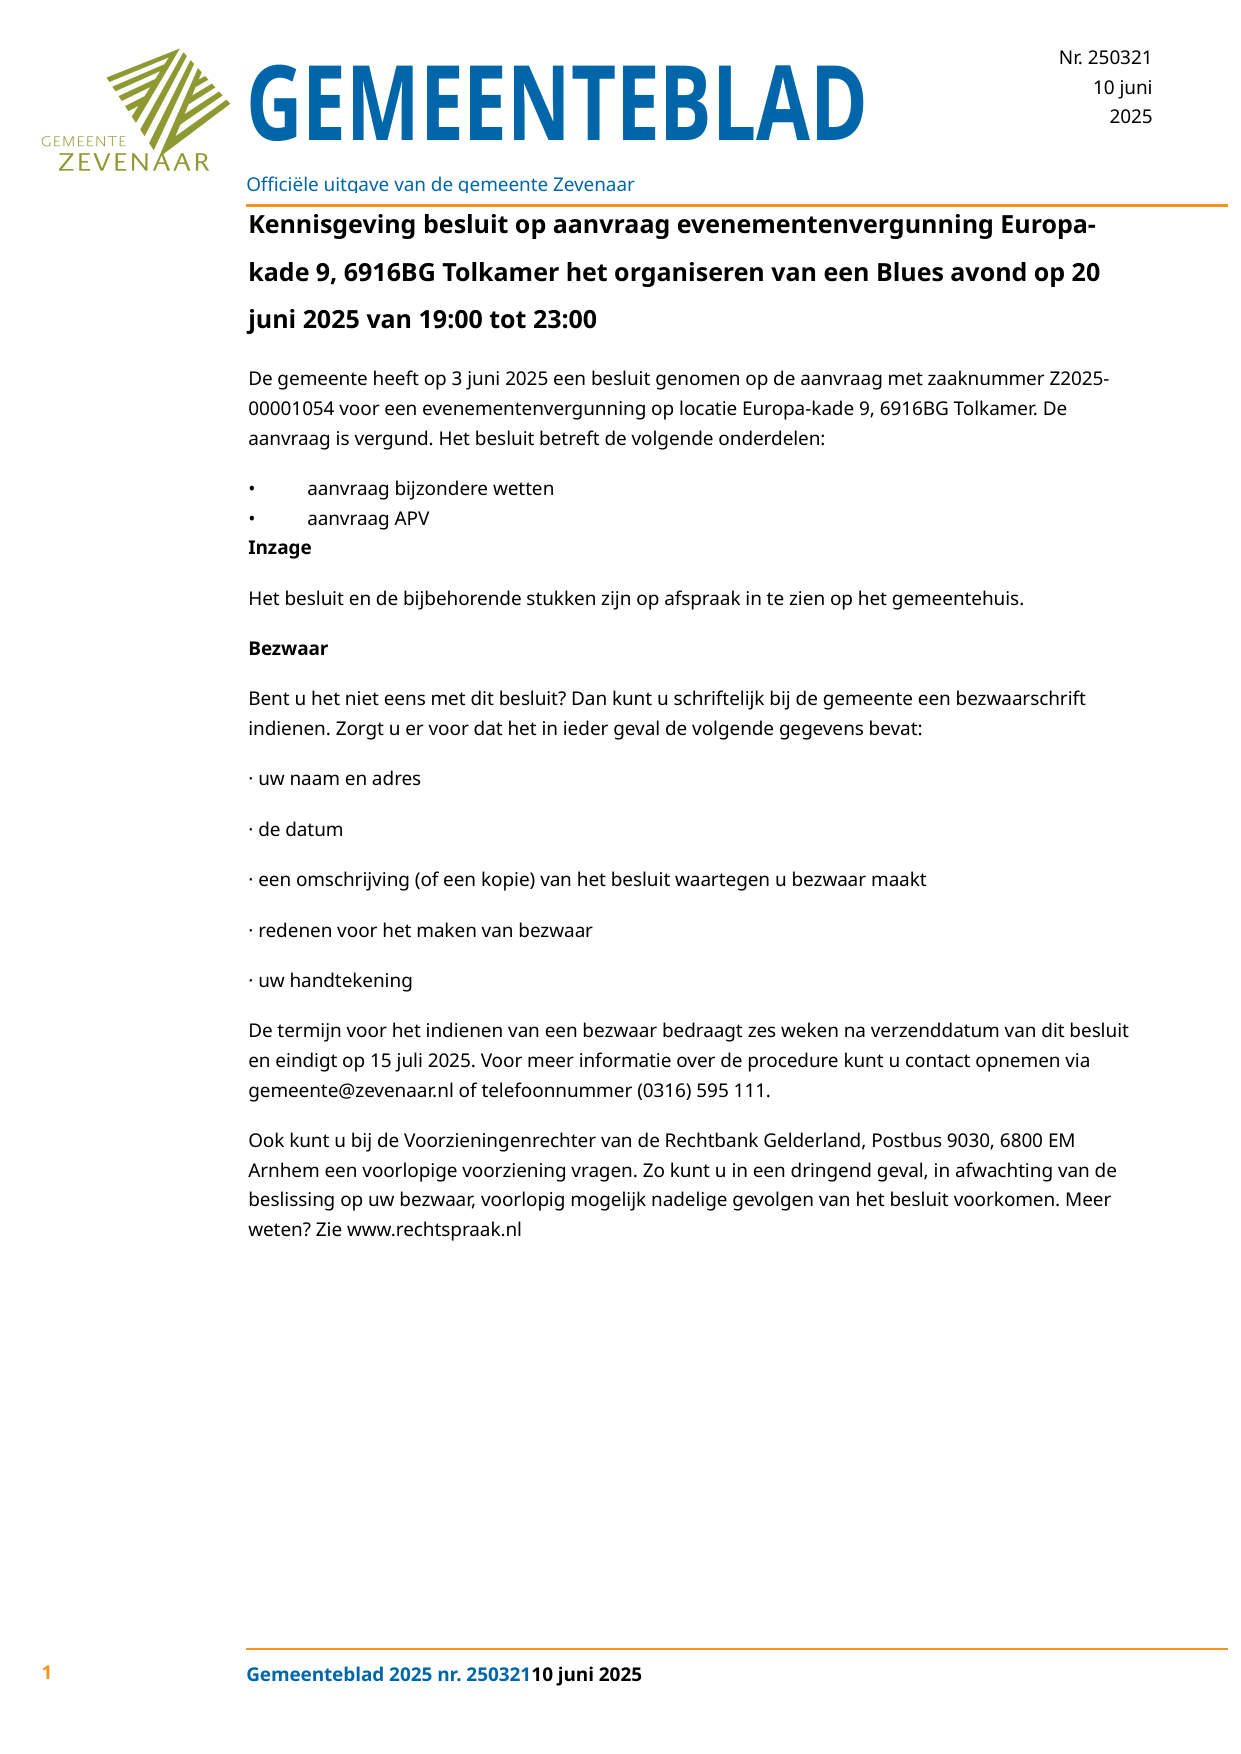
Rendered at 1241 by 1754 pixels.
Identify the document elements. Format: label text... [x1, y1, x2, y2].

text · de datum [248, 816, 1152, 842]
text Inzage [248, 534, 1152, 560]
text Ook kunt u bij de Voorzieningenrechter van de Rechtbank Gelderland, Postbus 9030, 6800 EM Arnhem een voorlopige voorziening vragen. Zo kunt u in een dringend geval, in afwachting van de beslissing op uw bezwaar, voorlopig mogelijk nadelige gevolgen van het besluit voorkomen. Meer weten? Zie www.rechtspraak.nl [248, 1127, 1152, 1242]
text Kennisgeving besluit op aanvraag evenementenvergunning Europa-kade 9, 6916BG Tolkamer het organiseren van een Blues avond op 20 juni 2025 van 19:00 tot 23:00 [248, 207, 1152, 336]
text Het besluit en de bijbehorende stukken zijn op afspraak in te zien op het gemeentehuis. [248, 585, 1152, 610]
text De gemeente heeft op 3 juni 2025 een besluit genomen op de aanvraag met zaaknummer Z2025-00001054 voor een evenementenvergunning op locatie Europa-kade 9, 6916BG Tolkamer. De aanvraag is vergund. Het besluit betreft de volgende onderdelen: [248, 366, 1152, 450]
list aanvraag bijzondere wetten [248, 475, 1152, 501]
text Bent u het niet eens met dit besluit? Dan kunt u schriftelijk bij de gemeente een bezwaarschrift indienen. Zorgt u er voor dat het in ieder geval de volgende gegevens bevat: [248, 686, 1152, 741]
list aanvraag APV [248, 505, 1152, 530]
text De termijn voor het indienen van een bezwaar bedraagt zes weken na verzenddatum van dit besluit en eindigt op 15 juli 2025. Voor meer informatie over de procedure kunt u contact opnemen via gemeente@zevenaar.nl of telefoonnummer (0316) 595 111. [248, 1018, 1152, 1102]
text · redenen voor het maken van bezwaar [248, 917, 1152, 942]
text · uw handtekening [248, 967, 1152, 993]
text Bezwaar [248, 635, 1152, 661]
picture [41, 47, 231, 172]
text · uw naam en adres [248, 766, 1152, 791]
text · een omschrijving (of een kopie) van het besluit waartegen u bezwaar maakt [248, 866, 1152, 892]
